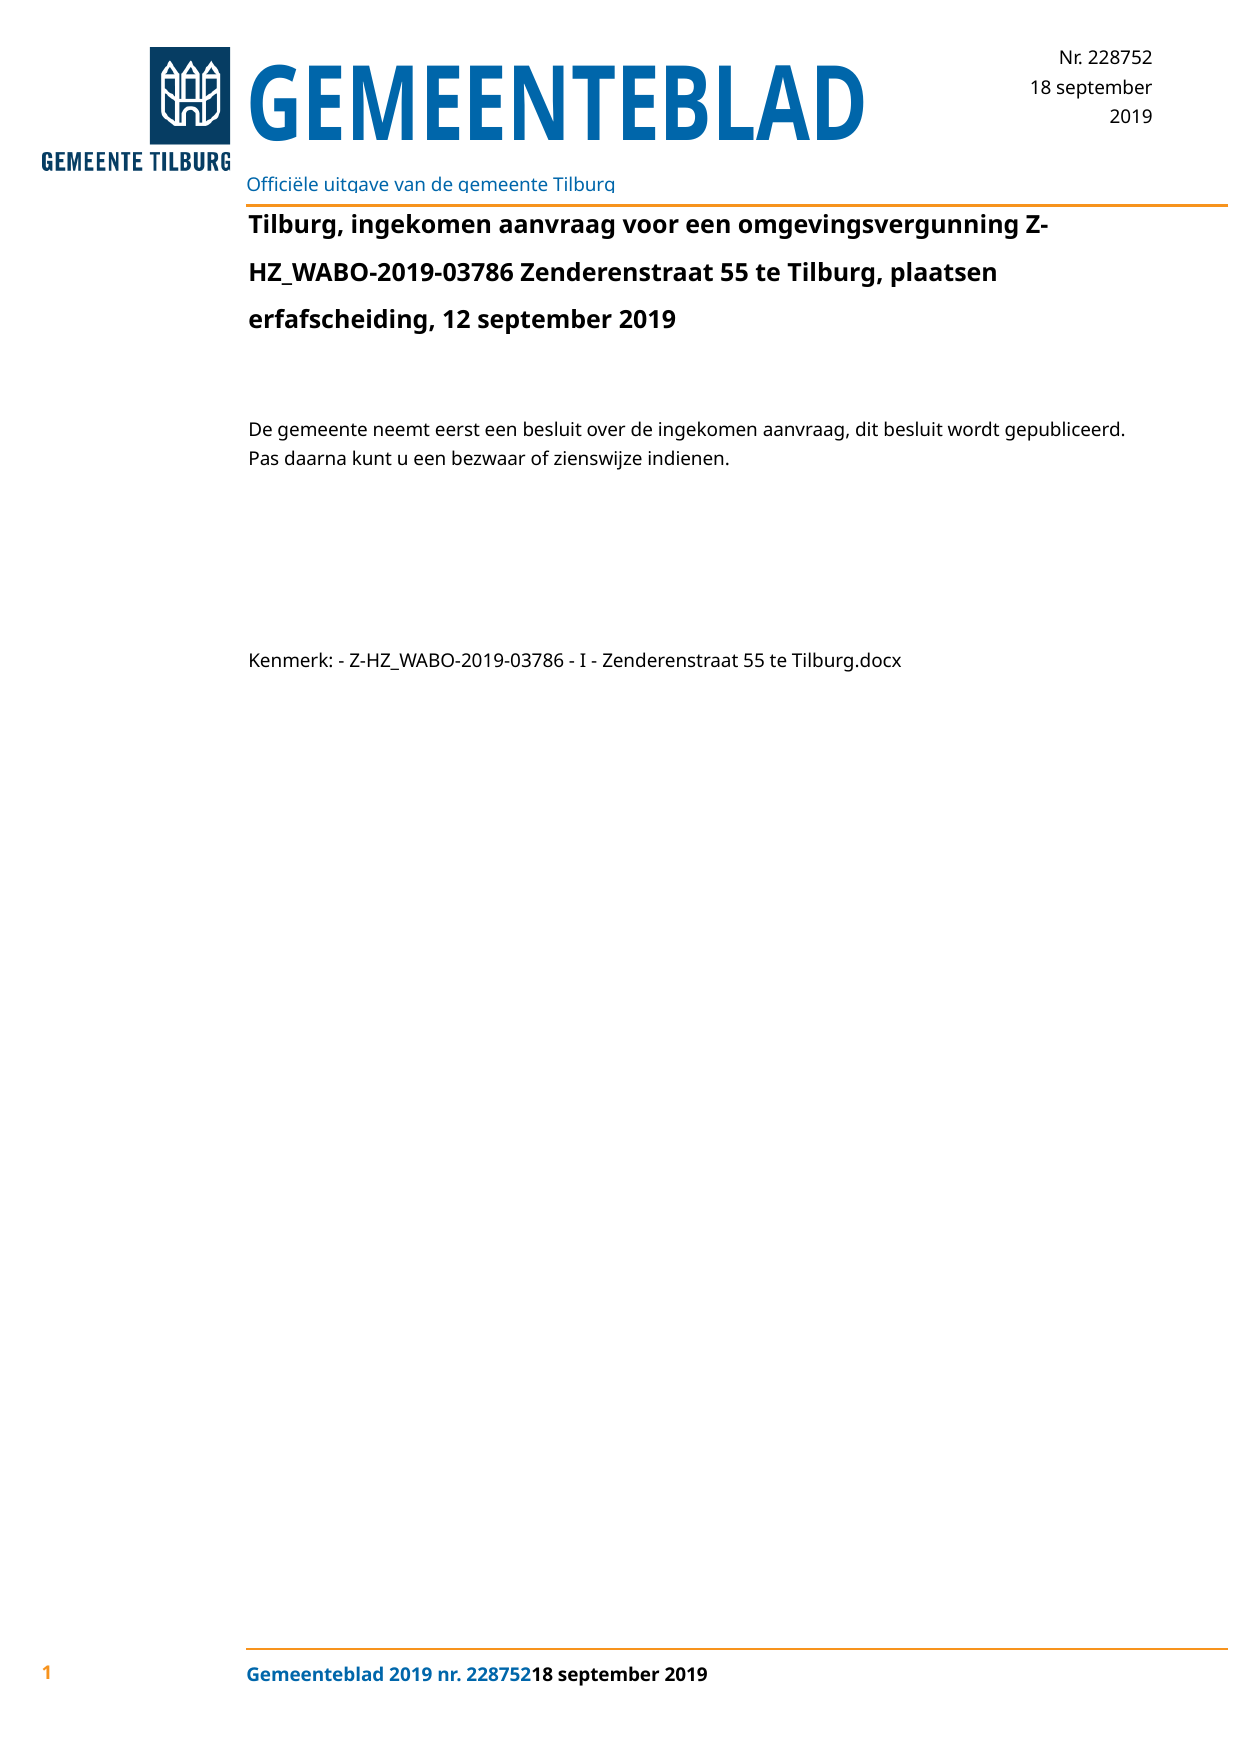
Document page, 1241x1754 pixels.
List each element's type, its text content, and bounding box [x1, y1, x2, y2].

picture [41, 47, 231, 172]
text Tilburg, ingekomen aanvraag voor een omgevingsvergunning Z-HZ_WABO-2019-03786 Zenderenstraat 55 te Tilburg, plaatsen erfafscheiding, 12 september 2019 [248, 207, 1152, 336]
text De gemeente neemt eerst een besluit over de ingekomen aanvraag, dit besluit wordt gepubliceerd. Pas daarna kunt u een bezwaar of zienswijze indienen. [248, 416, 1152, 471]
text Kenmerk: - Z-HZ_WABO-2019-03786 - I - Zenderenstraat 55 te Tilburg.docx [248, 647, 1152, 673]
